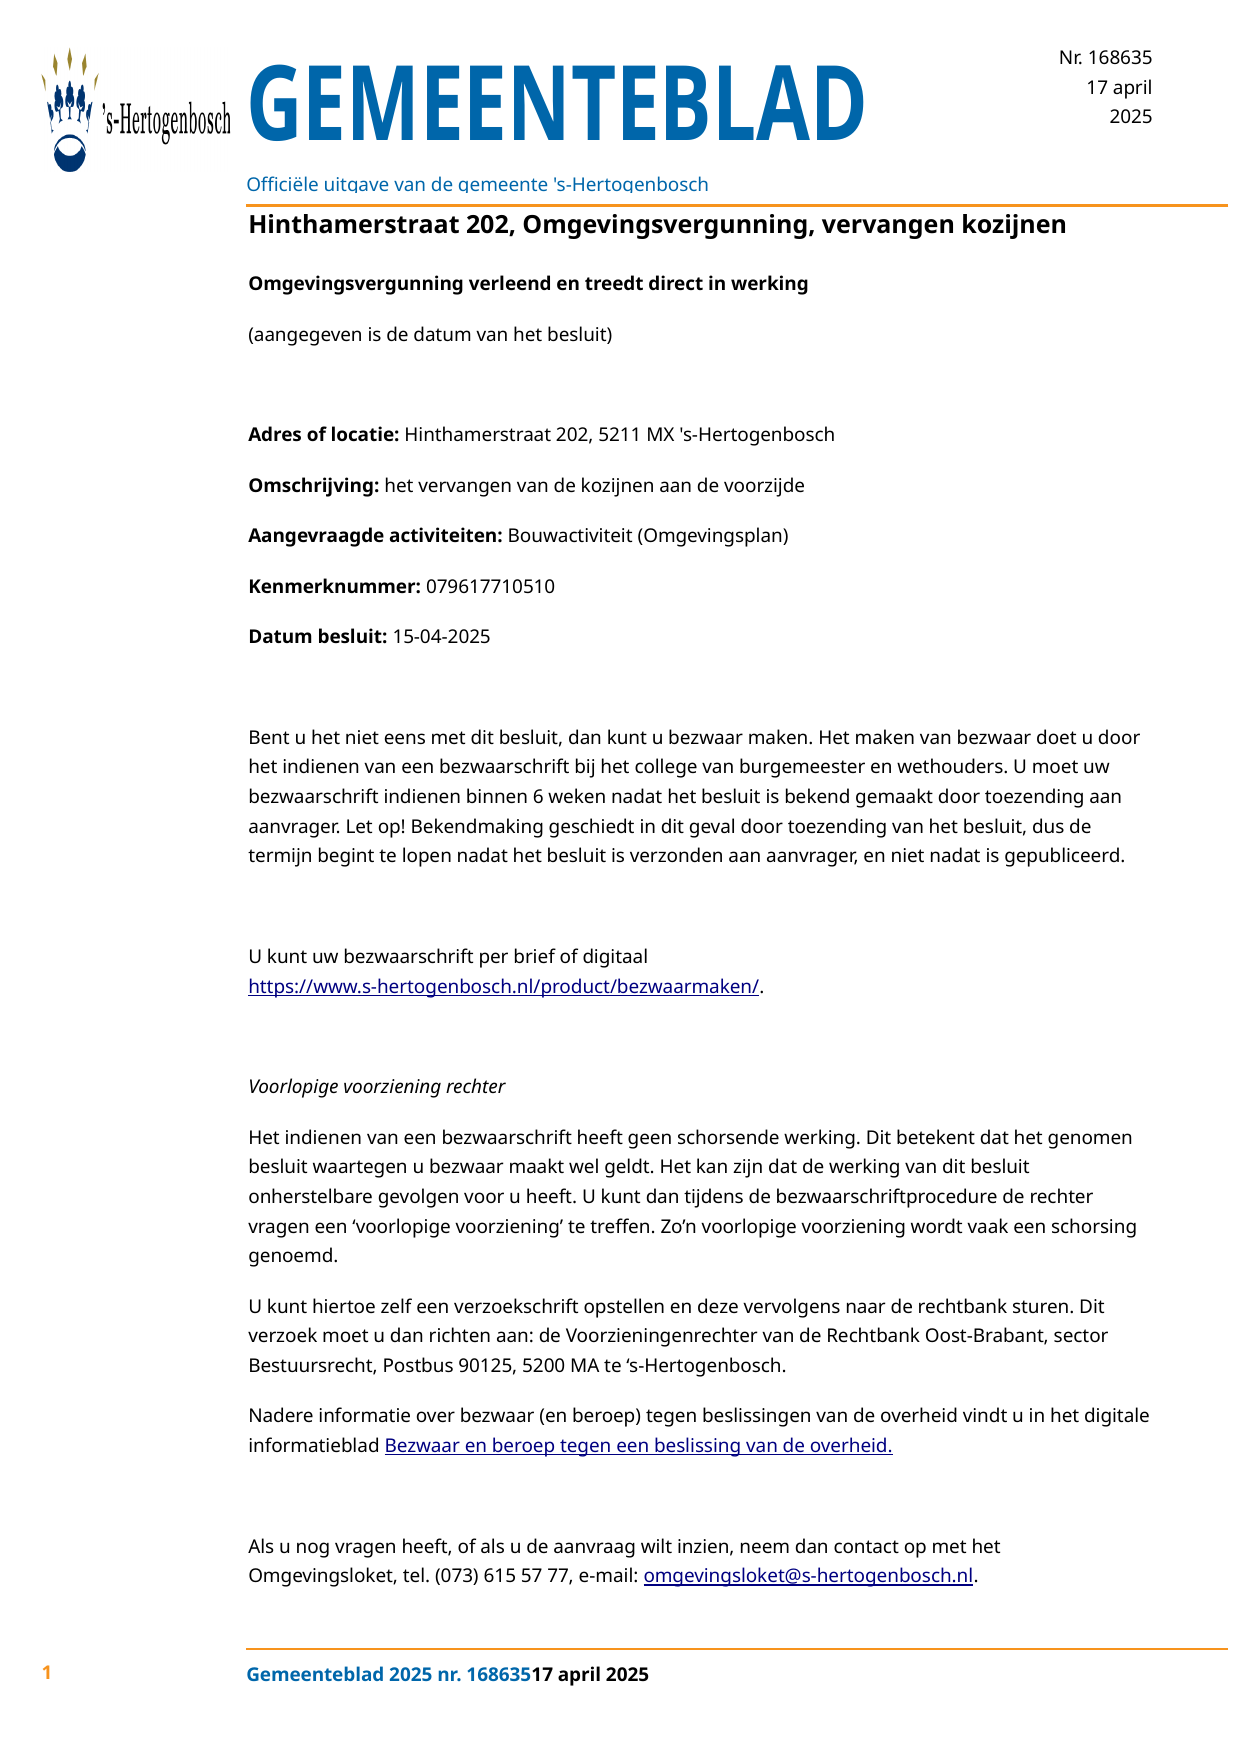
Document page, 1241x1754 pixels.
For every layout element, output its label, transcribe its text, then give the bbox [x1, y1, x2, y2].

text Het indienen van een bezwaarschrift heeft geen schorsende werking. Dit betekent dat het genomen besluit waartegen u bezwaar maakt wel geldt. Het kan zijn dat de werking van dit besluit onherstelbare gevolgen voor u heeft. U kunt dan tijdens de bezwaarschriftprocedure de rechter vragen een ‘voorlopige voorziening’ te treffen. Zo’n voorlopige voorziening wordt vaak een schorsing genoemd. [248, 1124, 1152, 1268]
text Datum besluit: 15-04-2025 [248, 623, 1152, 649]
text Als u nog vragen heeft, of als u de aanvraag wilt inzien, neem dan contact op met het Omgevingsloket, tel. (073) 615 57 77, e-mail: omgevingsloket@s-hertogenbosch.nl. [248, 1533, 1152, 1588]
text U kunt hiertoe zelf een verzoekschrift opstellen en deze vervolgens naar de rechtbank sturen. Dit verzoek moet u dan richten aan: de Voorzieningenrechter van de Rechtbank Oost-Brabant, sector Bestuursrecht, Postbus 90125, 5200 MA te ‘s-Hertogenbosch. [248, 1293, 1152, 1378]
picture [41, 47, 231, 172]
text Adres of locatie: Hinthamerstraat 202, 5211 MX 's-Hertogenbosch [248, 422, 1152, 447]
text Omschrijving: het vervangen van de kozijnen aan de voorzijde [248, 472, 1152, 498]
text U kunt uw bezwaarschrift per brief of digitaal https://www.s-hertogenbosch.nl/product/bezwaarmaken/. [248, 943, 1152, 998]
text Kenmerknummer: 079617710510 [248, 573, 1152, 598]
text (aangegeven is de datum van het besluit) [248, 321, 1152, 346]
text Hinthamerstraat 202, Omgevingsvergunning, vervangen kozijnen [248, 207, 1152, 241]
text Bent u het niet eens met dit besluit, dan kunt u bezwaar maken. Het maken van bezwaar doet u door het indienen van een bezwaarschrift bij het college van burgemeester en wethouders. U moet uw bezwaarschrift indienen binnen 6 weken nadat het besluit is bekend gemaakt door toezending aan aanvrager. Let op! Bekendmaking geschiedt in dit geval door toezending van het besluit, dus de termijn begint te lopen nadat het besluit is verzonden aan aanvrager, en niet nadat is gepubliceerd. [248, 724, 1152, 868]
text Nadere informatie over bezwaar (en beroep) tegen beslissingen van de overheid vindt u in het digitale informatieblad Bezwaar en beroep tegen een beslissing van de overheid. [248, 1402, 1152, 1458]
text Aangevraagde activiteiten: Bouwactiviteit (Omgevingsplan) [248, 522, 1152, 548]
text Voorlopige voorziening rechter [248, 1074, 1152, 1099]
text Omgevingsvergunning verleend en treedt direct in werking [248, 270, 1152, 296]
